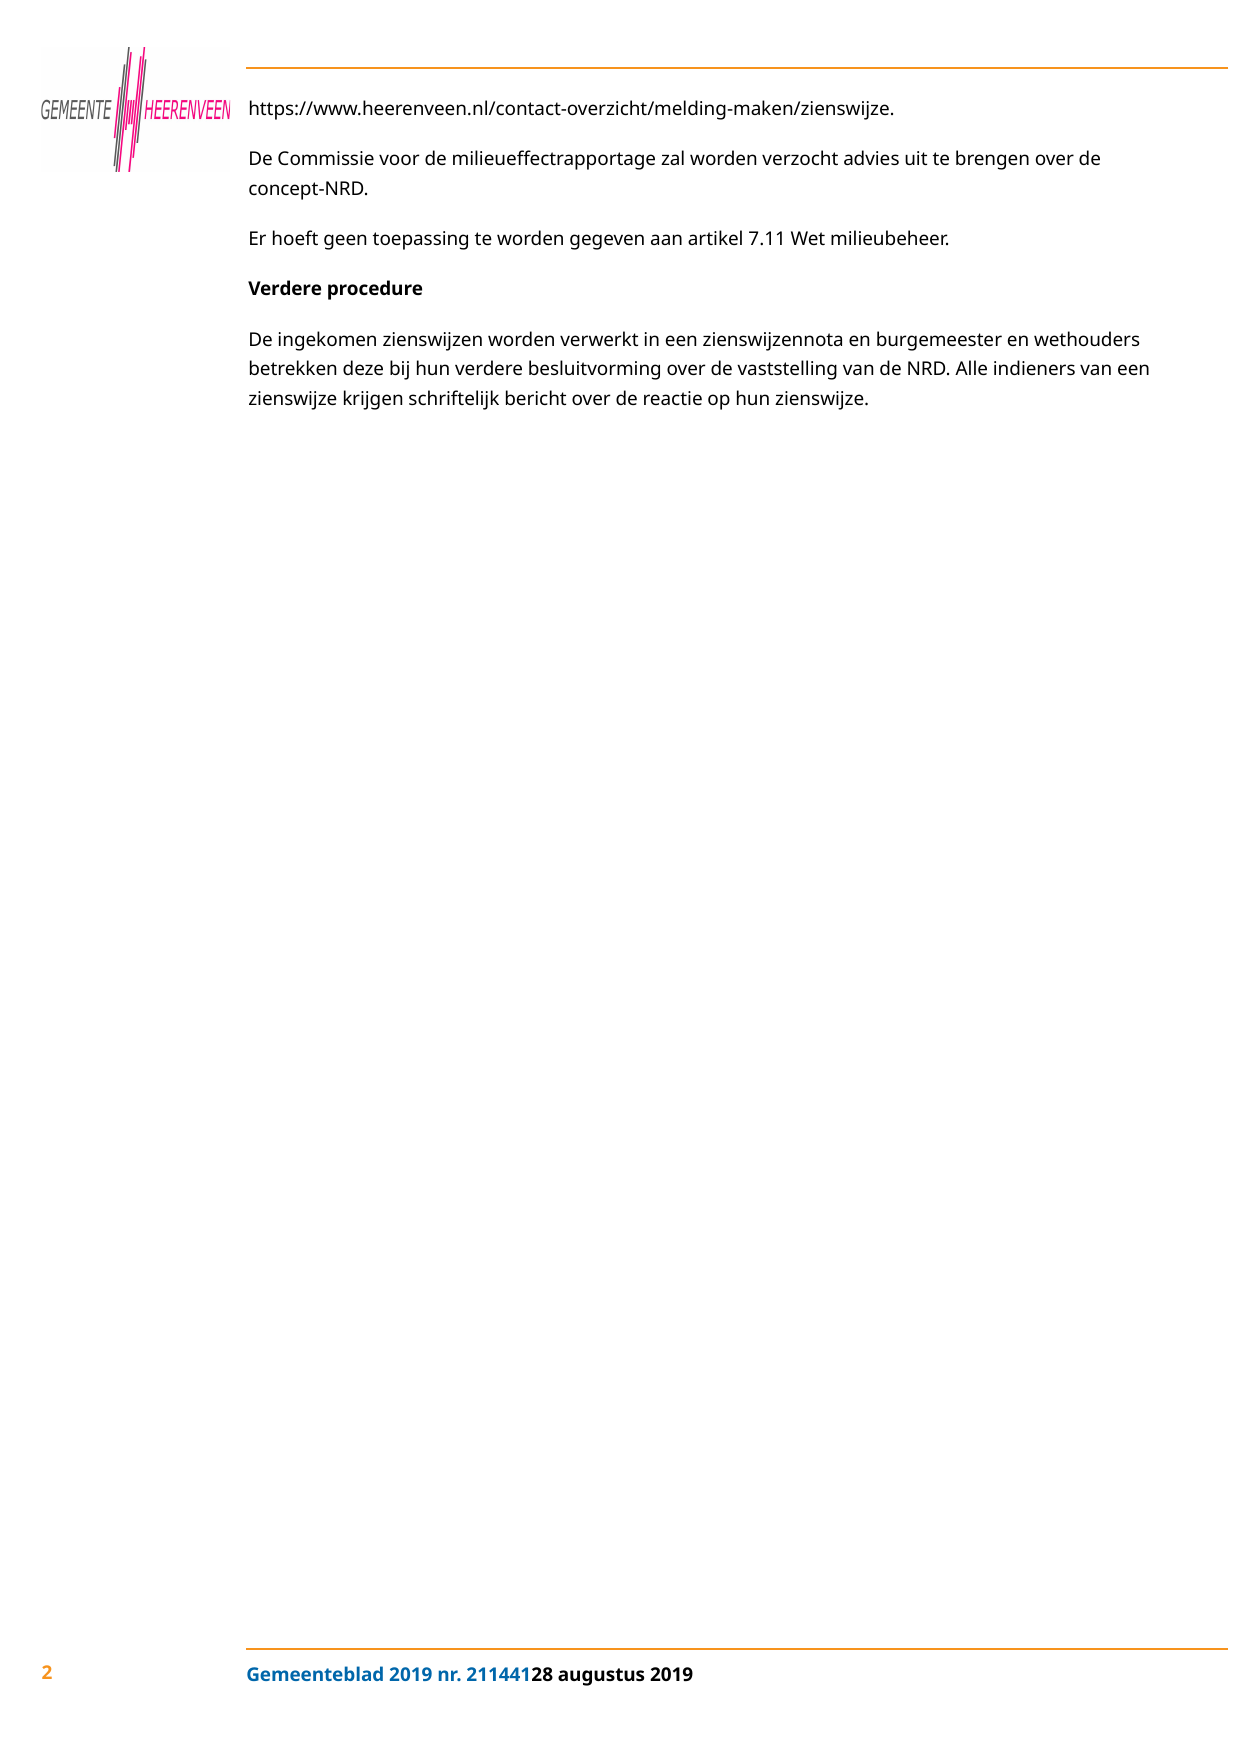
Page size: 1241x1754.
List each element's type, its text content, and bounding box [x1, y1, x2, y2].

text De ingekomen zienswijzen worden verwerkt in een zienswijzennota en burgemeester en wethouders betrekken deze bij hun verdere besluitvorming over de vaststelling van de NRD. Alle indieners van een zienswijze krijgen schriftelijk bericht over de reactie op hun zienswijze. [248, 326, 1152, 411]
text Verdere procedure [248, 276, 1152, 301]
picture [41, 47, 231, 172]
text De Commissie voor de milieueffectrapportage zal worden verzocht advies uit te brengen over de concept-NRD. [248, 145, 1152, 201]
text Er hoeft geen toepassing te worden gegeven aan artikel 7.11 Wet milieubeheer. [248, 225, 1152, 251]
text https://www.heerenveen.nl/contact-overzicht/melding-maken/zienswijze. [248, 95, 1152, 121]
